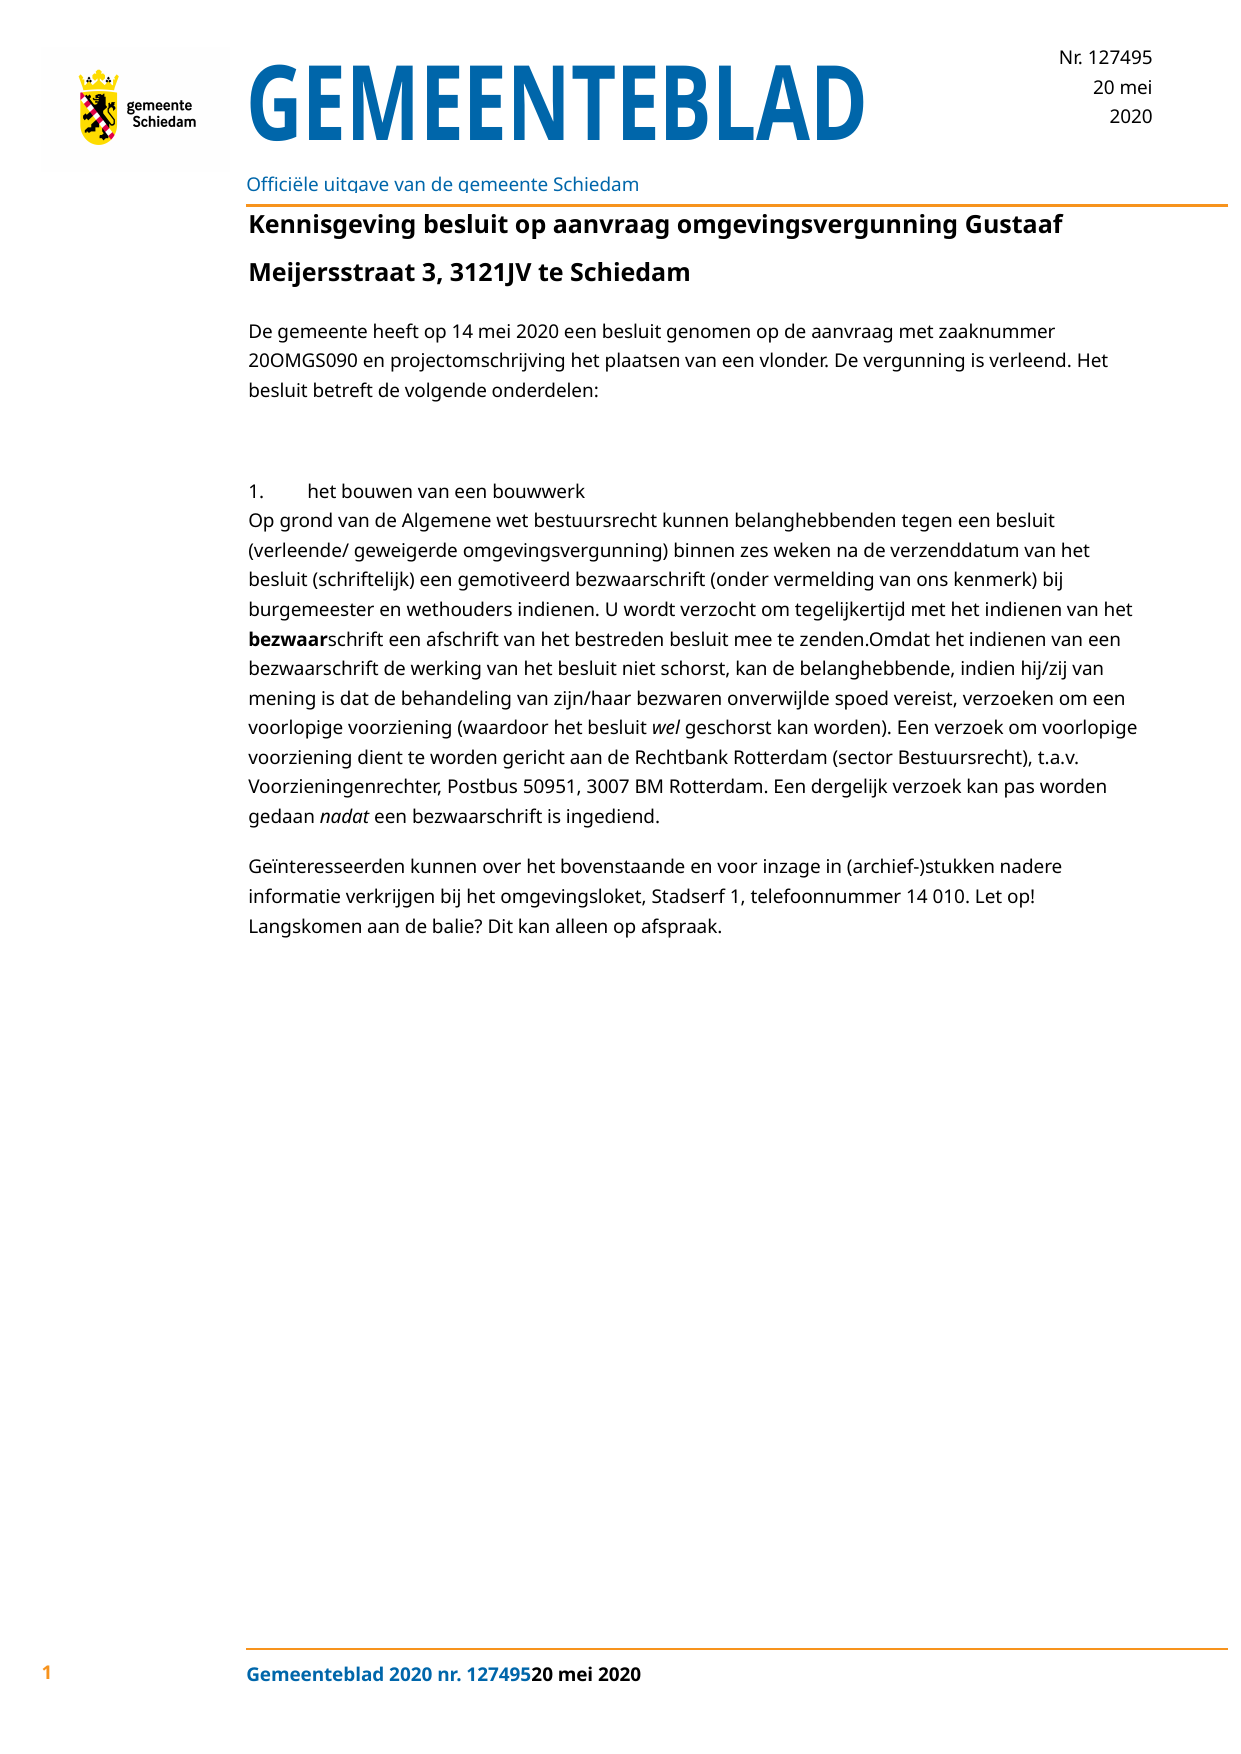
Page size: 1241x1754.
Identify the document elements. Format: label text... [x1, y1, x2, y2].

text Op grond van de Algemene wet bestuursrecht kunnen belanghebbenden tegen een besluit (verleende/ geweigerde omgevingsvergunning) binnen zes weken na de verzenddatum van het besluit (schriftelijk) een gemotiveerd bezwaarschrift (onder vermelding van ons kenmerk) bij burgemeester en wethouders indienen. U wordt verzocht om tegelijkertijd met het indienen van het bezwaarschrift een afschrift van het bestreden besluit mee te zenden.Omdat het indienen van een bezwaarschrift de werking van het besluit niet schorst, kan de belanghebbende, indien hij/zij van mening is dat de behandeling van zijn/haar bezwaren onverwijlde spoed vereist, verzoeken om een voorlopige voorziening (waardoor het besluit wel geschorst kan worden). Een verzoek om voorlopige voorziening dient te worden gericht aan de Rechtbank Rotterdam (sector Bestuursrecht), t.a.v. Voorzieningenrechter, Postbus 50951, 3007 BM Rotterdam. Een dergelijk verzoek kan pas worden gedaan nadat een bezwaarschrift is ingediend. [248, 507, 1152, 829]
text Geïnteresseerden kunnen over het bovenstaande en voor inzage in (archief-)stukken nadere informatie verkrijgen bij het omgevingsloket, Stadserf 1, telefoonnummer 14 010. Let op! Langskomen aan de balie? Dit kan alleen op afspraak. [248, 854, 1152, 939]
text De gemeente heeft op 14 mei 2020 een besluit genomen op de aanvraag met zaaknummer 20OMGS090 en projectomschrijving het plaatsen van een vlonder. De vergunning is verleend. Het besluit betreft de volgende onderdelen: [248, 318, 1152, 403]
text Kennisgeving besluit op aanvraag omgevingsvergunning Gustaaf Meijersstraat 3, 3121JV te Schiedam [248, 207, 1152, 288]
picture [41, 47, 231, 172]
list het bouwen van een bouwwerk [248, 478, 1152, 504]
